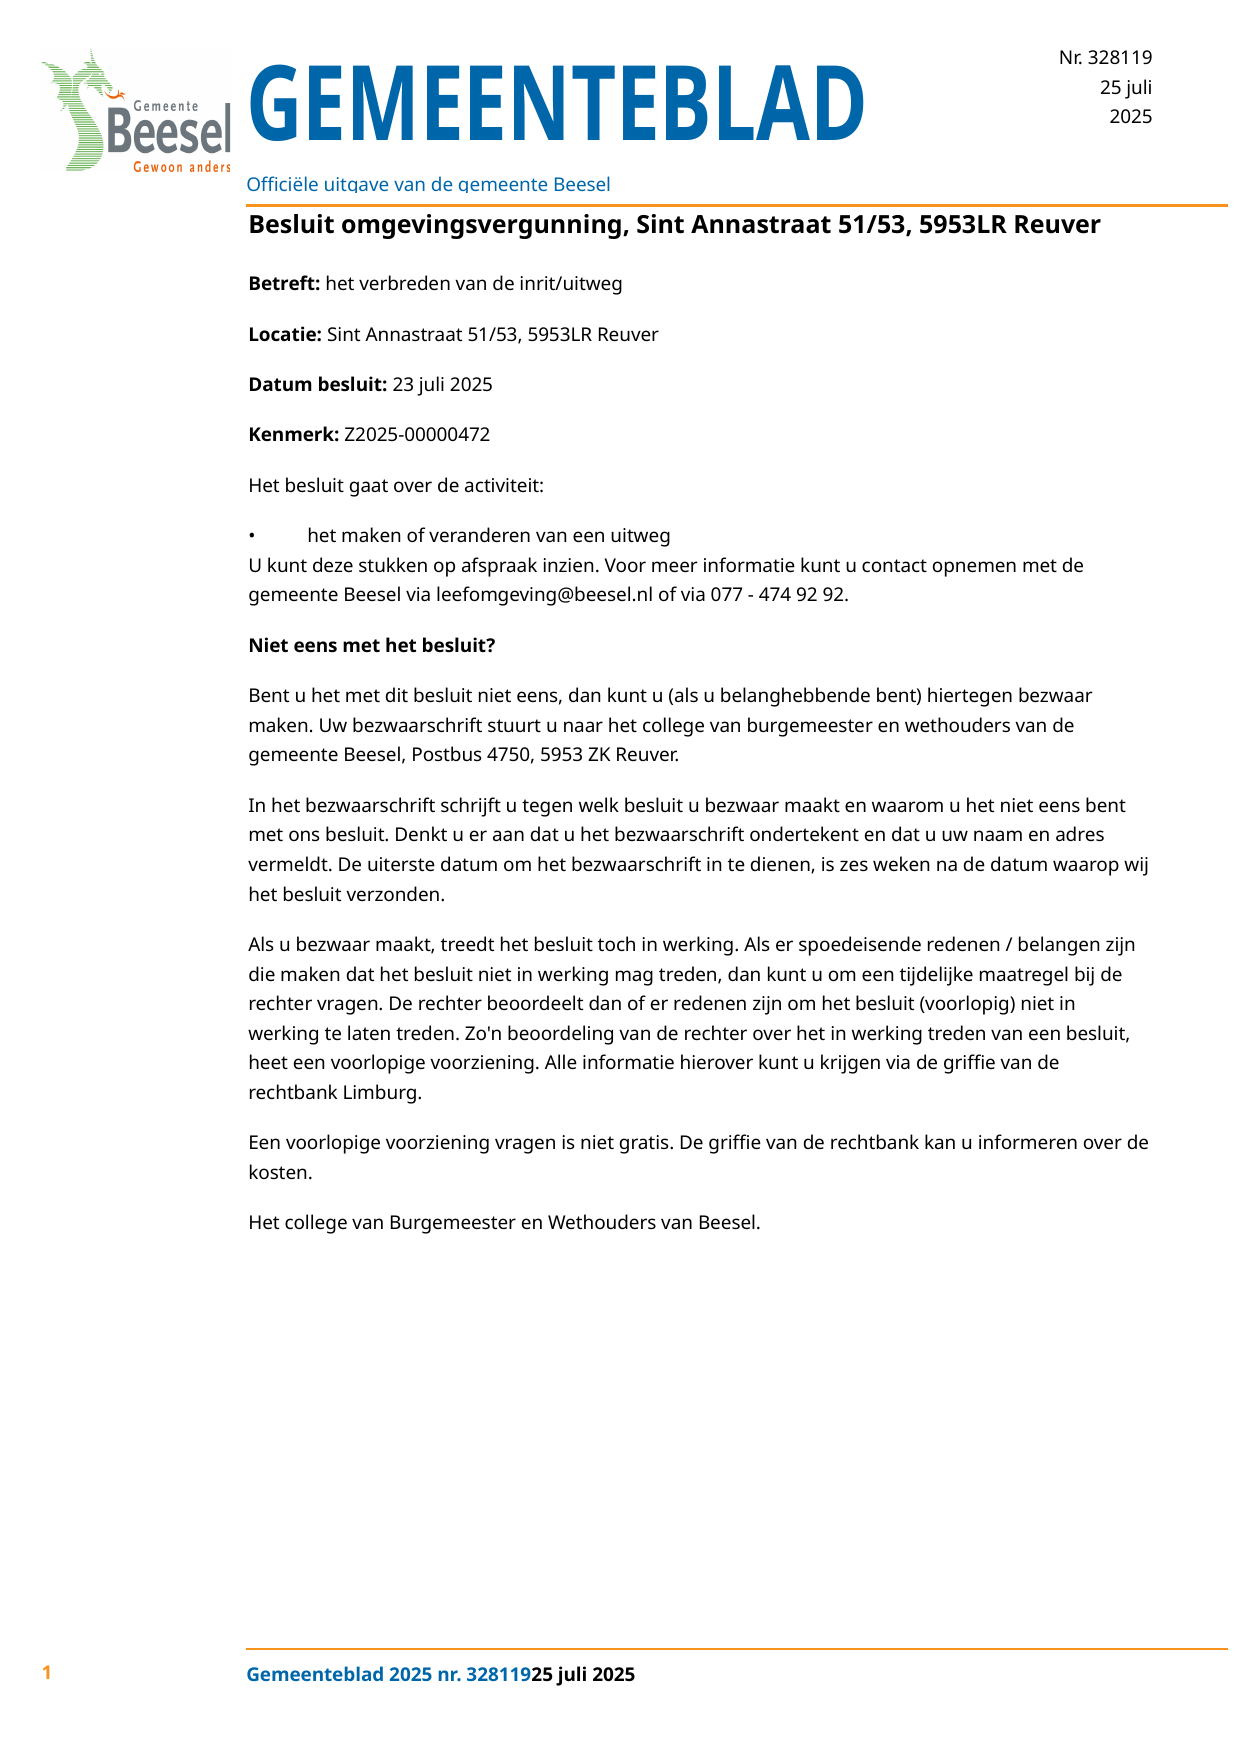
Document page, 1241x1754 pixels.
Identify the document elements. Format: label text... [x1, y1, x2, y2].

text Locatie: Sint Annastraat 51/53, 5953LR Reuver [248, 321, 1152, 346]
text Betreft: het verbreden van de inrit/uitweg [248, 270, 1152, 296]
text Bent u het met dit besluit niet eens, dan kunt u (als u belanghebbende bent) hiertegen bezwaar maken. Uw bezwaarschrift stuurt u naar het college van burgemeester en wethouders van de gemeente Beesel, Postbus 4750, 5953 ZK Reuver. [248, 682, 1152, 767]
text U kunt deze stukken op afspraak inzien. Voor meer informatie kunt u contact opnemen met de gemeente Beesel via leefomgeving@beesel.nl of via 077 - 474 92 92. [248, 552, 1152, 607]
text Een voorlopige voorziening vragen is niet gratis. De griffie van de rechtbank kan u informeren over de kosten. [248, 1129, 1152, 1185]
list het maken of veranderen van een uitweg [248, 522, 1152, 548]
text Niet eens met het besluit? [248, 632, 1152, 658]
text Het college van Burgemeester en Wethouders van Beesel. [248, 1209, 1152, 1235]
text Datum besluit: 23 juli 2025 [248, 371, 1152, 397]
text Het besluit gaat over de activiteit: [248, 472, 1152, 498]
picture [41, 47, 231, 172]
text Kenmerk: Z2025-00000472 [248, 422, 1152, 447]
text Besluit omgevingsvergunning, Sint Annastraat 51/53, 5953LR Reuver [248, 207, 1152, 241]
text Als u bezwaar maakt, treedt het besluit toch in werking. Als er spoedeisende redenen / belangen zijn die maken dat het besluit niet in werking mag treden, dan kunt u om een tijdelijke maatregel bij de rechter vragen. De rechter beoordeelt dan of er redenen zijn om het besluit (voorlopig) niet in werking te laten treden. Zo'n beoordeling van de rechter over het in werking treden van een besluit, heet een voorlopige voorziening. Alle informatie hierover kunt u krijgen via de griffie van de rechtbank Limburg. [248, 931, 1152, 1105]
text In het bezwaarschrift schrijft u tegen welk besluit u bezwaar maakt en waarom u het niet eens bent met ons besluit. Denkt u er aan dat u het bezwaarschrift ondertekent en dat u uw naam en adres vermeldt. De uiterste datum om het bezwaarschrift in te dienen, is zes weken na de datum waarop wij het besluit verzonden. [248, 792, 1152, 906]
